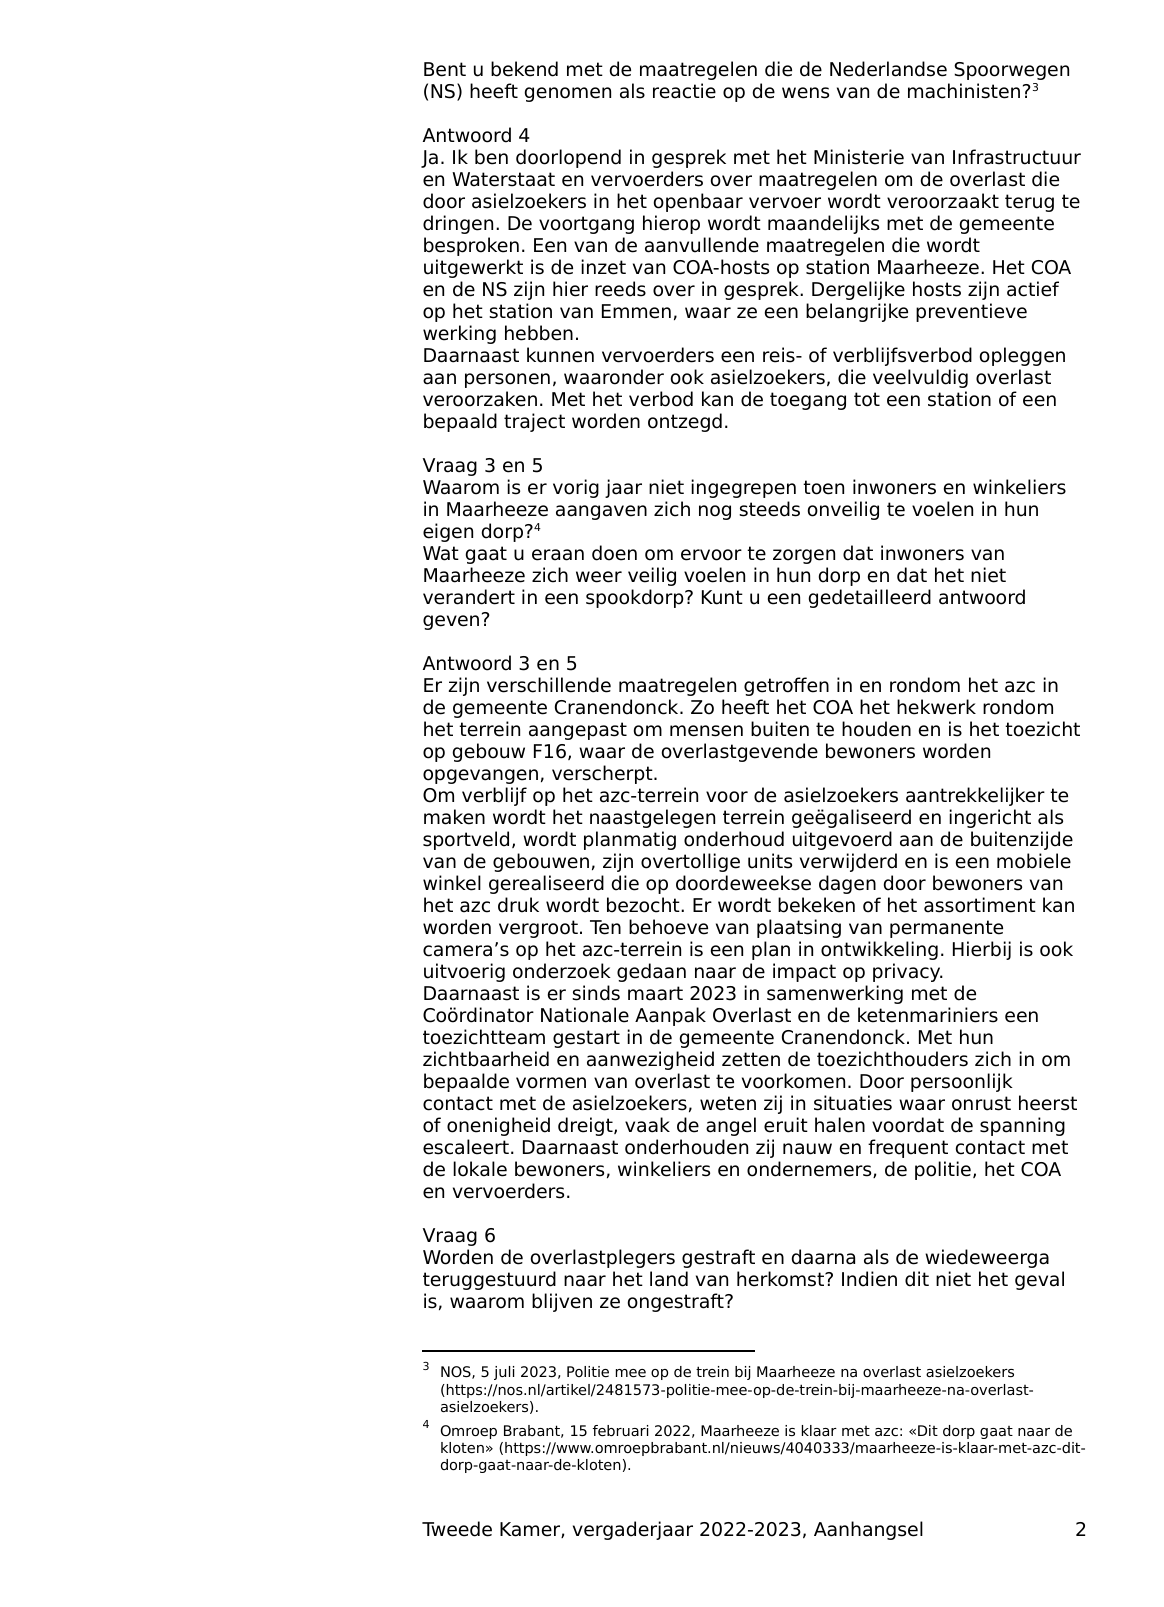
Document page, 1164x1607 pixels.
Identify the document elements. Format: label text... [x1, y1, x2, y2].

text Antwoord 4 [422, 125, 1087, 147]
text Vraag 6 [422, 1225, 1087, 1247]
text Worden de overlastplegers gestraft en daarna als de wiedeweerga teruggestuurd naar het land van herkomst? Indien dit niet het geval is, waarom blijven ze ongestraft? [422, 1247, 1087, 1313]
text Antwoord 3 en 5 [422, 653, 1087, 675]
text Daarnaast is er sinds maart 2023 in samenwerking met de Coördinator Nationale Aanpak Overlast en de ketenmariniers een toezichtteam gestart in de gemeente Cranendonck. Met hun zichtbaarheid en aanwezigheid zetten de toezichthouders zich in om bepaalde vormen van overlast te voorkomen. Door persoonlijk contact met de asielzoekers, weten zij in situaties waar onrust heerst of onenigheid dreigt, vaak de angel eruit halen voordat de spanning escaleert. Daarnaast onderhouden zij nauw en frequent contact met de lokale bewoners, winkeliers en ondernemers, de politie, het COA en vervoerders. [422, 983, 1087, 1203]
text Ja. Ik ben doorlopend in gesprek met het Ministerie van Infrastructuur en Waterstaat en vervoerders over maatregelen om de overlast die door asielzoekers in het openbaar vervoer wordt veroorzaakt terug te dringen. De voortgang hierop wordt maandelijks met de gemeente besproken. Een van de aanvullende maatregelen die wordt uitgewerkt is de inzet van COA-hosts op station Maarheeze. Het COA en de NS zijn hier reeds over in gesprek. Dergelijke hosts zijn actief op het station van Emmen, waar ze een belangrijke preventieve werking hebben. [422, 147, 1087, 345]
text Er zijn verschillende maatregelen getroffen in en rondom het azc in de gemeente Cranendonck. Zo heeft het COA het hekwerk rondom het terrein aangepast om mensen buiten te houden en is het toezicht op gebouw F16, waar de overlastgevende bewoners worden opgevangen, verscherpt. [422, 675, 1087, 785]
text NOS, 5 juli 2023, Politie mee op de trein bij Maarheeze na overlast asielzoekers (https://nos.nl/artikel/2481573-politie-mee-op-de-trein-bij-maarheeze-na-overlast-asielzoekers). [422, 1360, 1087, 1416]
text Wat gaat u eraan doen om ervoor te zorgen dat inwoners van Maarheeze zich weer veilig voelen in hun dorp en dat het niet verandert in een spookdorp? Kunt u een gedetailleerd antwoord geven? [422, 543, 1087, 631]
text Bent u bekend met de maatregelen die de Nederlandse Spoorwegen (NS) heeft genomen als reactie op de wens van de machinisten? [422, 59, 1087, 103]
text Daarnaast kunnen vervoerders een reis- of verblijfsverbod opleggen aan personen, waaronder ook asielzoekers, die veelvuldig overlast veroorzaken. Met het verbod kan de toegang tot een station of een bepaald traject worden ontzegd. [422, 345, 1087, 433]
text Waarom is er vorig jaar niet ingegrepen toen inwoners en winkeliers in Maarheeze aangaven zich nog steeds onveilig te voelen in hun eigen dorp? [422, 477, 1087, 543]
text Om verblijf op het azc-terrein voor de asielzoekers aantrekkelijker te maken wordt het naastgelegen terrein geëgaliseerd en ingericht als sportveld, wordt planmatig onderhoud uitgevoerd aan de buitenzijde van de gebouwen, zijn overtollige units verwijderd en is een mobiele winkel gerealiseerd die op doordeweekse dagen door bewoners van het azc druk wordt bezocht. Er wordt bekeken of het assortiment kan worden vergroot. Ten behoeve van plaatsing van permanente camera’s op het azc-terrein is een plan in ontwikkeling. Hierbij is ook uitvoerig onderzoek gedaan naar de impact op privacy. [422, 785, 1087, 983]
text Vraag 3 en 5 [422, 455, 1087, 477]
text Omroep Brabant, 15 februari 2022, Maarheeze is klaar met azc: «Dit dorp gaat naar de kloten» (https://www.omroepbrabant.nl/nieuws/4040333/maarheeze-is-klaar-met-azc-dit-dorp-gaat-naar-de-kloten). [422, 1418, 1087, 1474]
